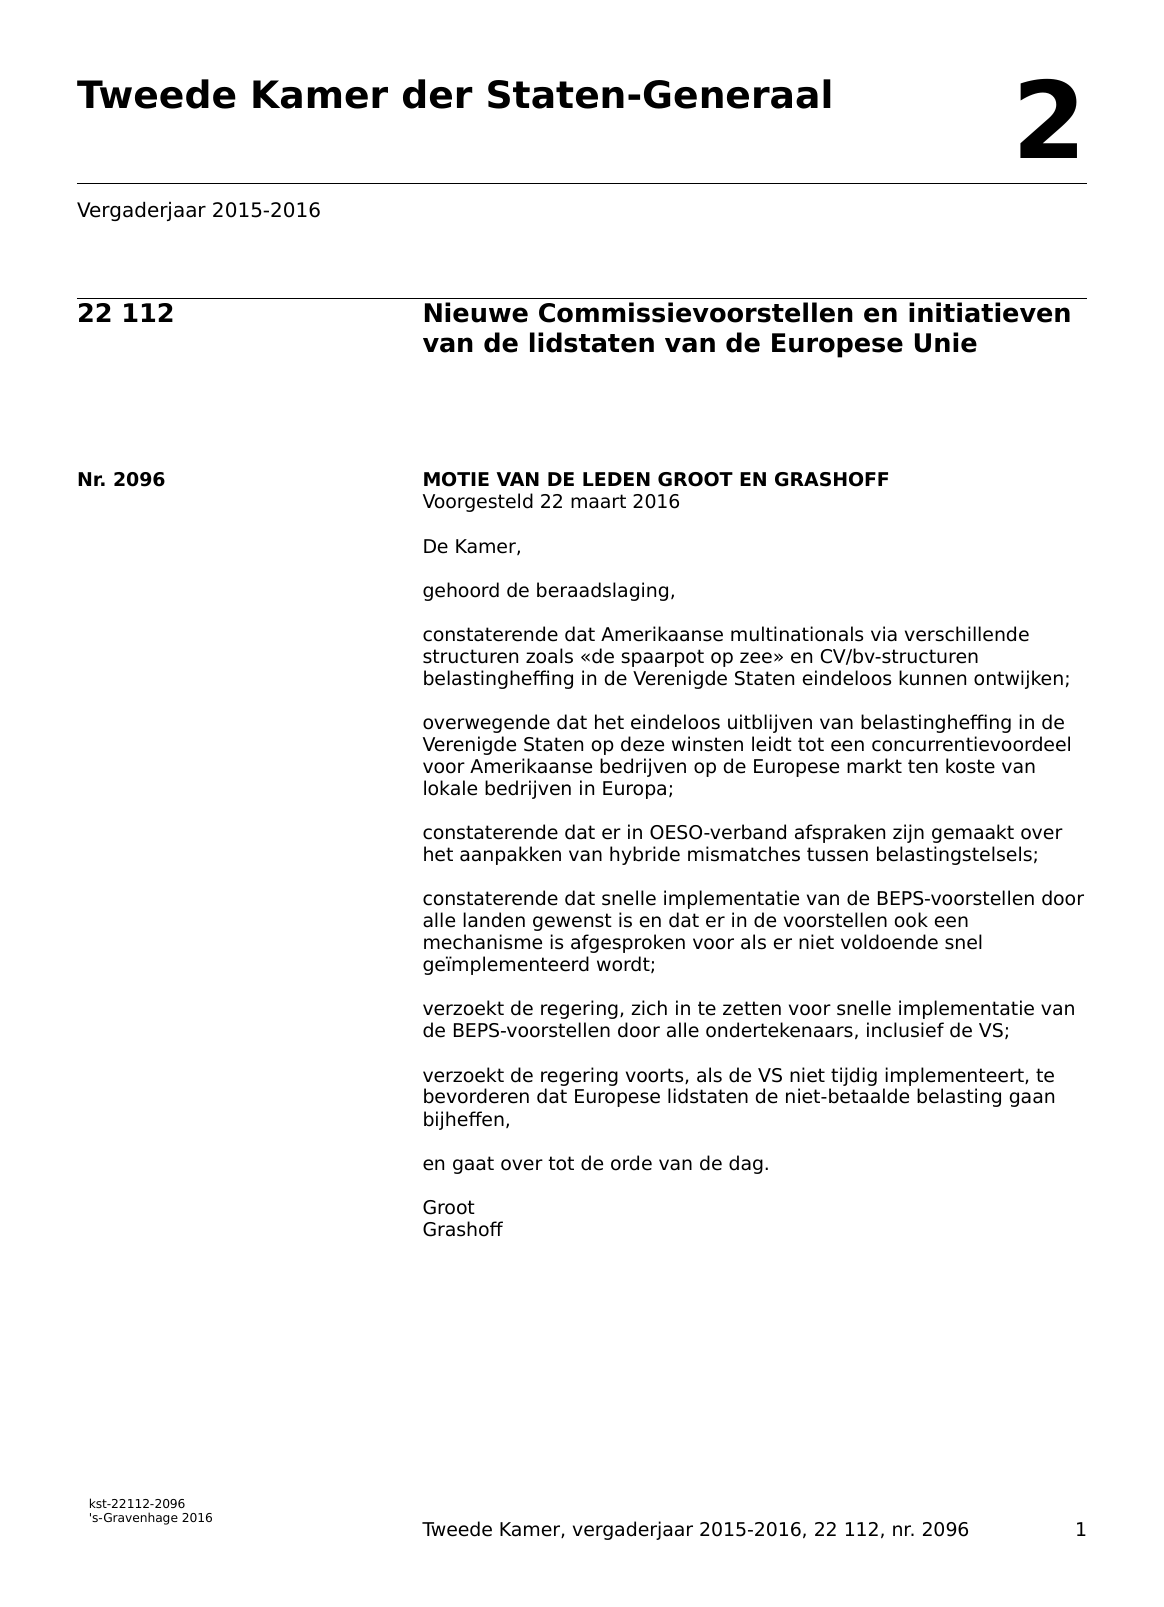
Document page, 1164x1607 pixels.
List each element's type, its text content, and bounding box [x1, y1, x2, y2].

subtitle Nr. 2096 MOTIE VAN DE LEDEN GROOT EN GRASHOFF [77, 469, 1087, 491]
subtitle 22 112 Nieuwe Commissievoorstellen en initiatieven van de lidstaten van de Europese Unie [77, 299, 1087, 358]
text verzoekt de regering, zich in te zetten voor snelle implementatie van de BEPS-voorstellen door alle ondertekenaars, inclusief de VS; [422, 998, 1087, 1042]
table_header 2 [886, 59, 1087, 183]
text kst-22112-2096 [88, 1497, 323, 1511]
text constaterende dat Amerikaanse multinationals via verschillende structuren zoals «de spaarpot op zee» en CV/bv-structuren belastingheffing in de Verenigde Staten eindeloos kunnen ontwijken; [422, 624, 1087, 690]
text Voorgesteld 22 maart 2016 [422, 491, 1087, 513]
text verzoekt de regering voorts, als de VS niet tijdig implementeert, te bevorderen dat Europese lidstaten de niet-betaalde belasting gaan bijheffen, [422, 1064, 1087, 1130]
text overwegende dat het eindeloos uitblijven van belastingheffing in de Verenigde Staten op deze winsten leidt tot een concurrentievoordeel voor Amerikaanse bedrijven op de Europese markt ten koste van lokale bedrijven in Europa; [422, 712, 1087, 800]
text en gaat over tot de orde van de dag. [422, 1153, 1087, 1174]
text 's-Gravenhage 2016 [88, 1511, 323, 1525]
text constaterende dat snelle implementatie van de BEPS-voorstellen door alle landen gewenst is en dat er in de voorstellen ook een mechanisme is afgesproken voor als er niet voldoende snel geïmplementeerd wordt; [422, 888, 1087, 976]
table_header Tweede Kamer der Staten-Generaal [77, 59, 886, 183]
text gehoord de beraadslaging, [422, 580, 1087, 602]
text Grashoff [422, 1219, 1087, 1241]
text constaterende dat er in OESO-verband afspraken zijn gemaakt over het aanpakken van hybride mismatches tussen belastingstelsels; [422, 822, 1087, 866]
text Groot [422, 1197, 1087, 1219]
text De Kamer, [422, 536, 1087, 557]
table_cell Vergaderjaar 2015-2016 [77, 184, 1087, 298]
